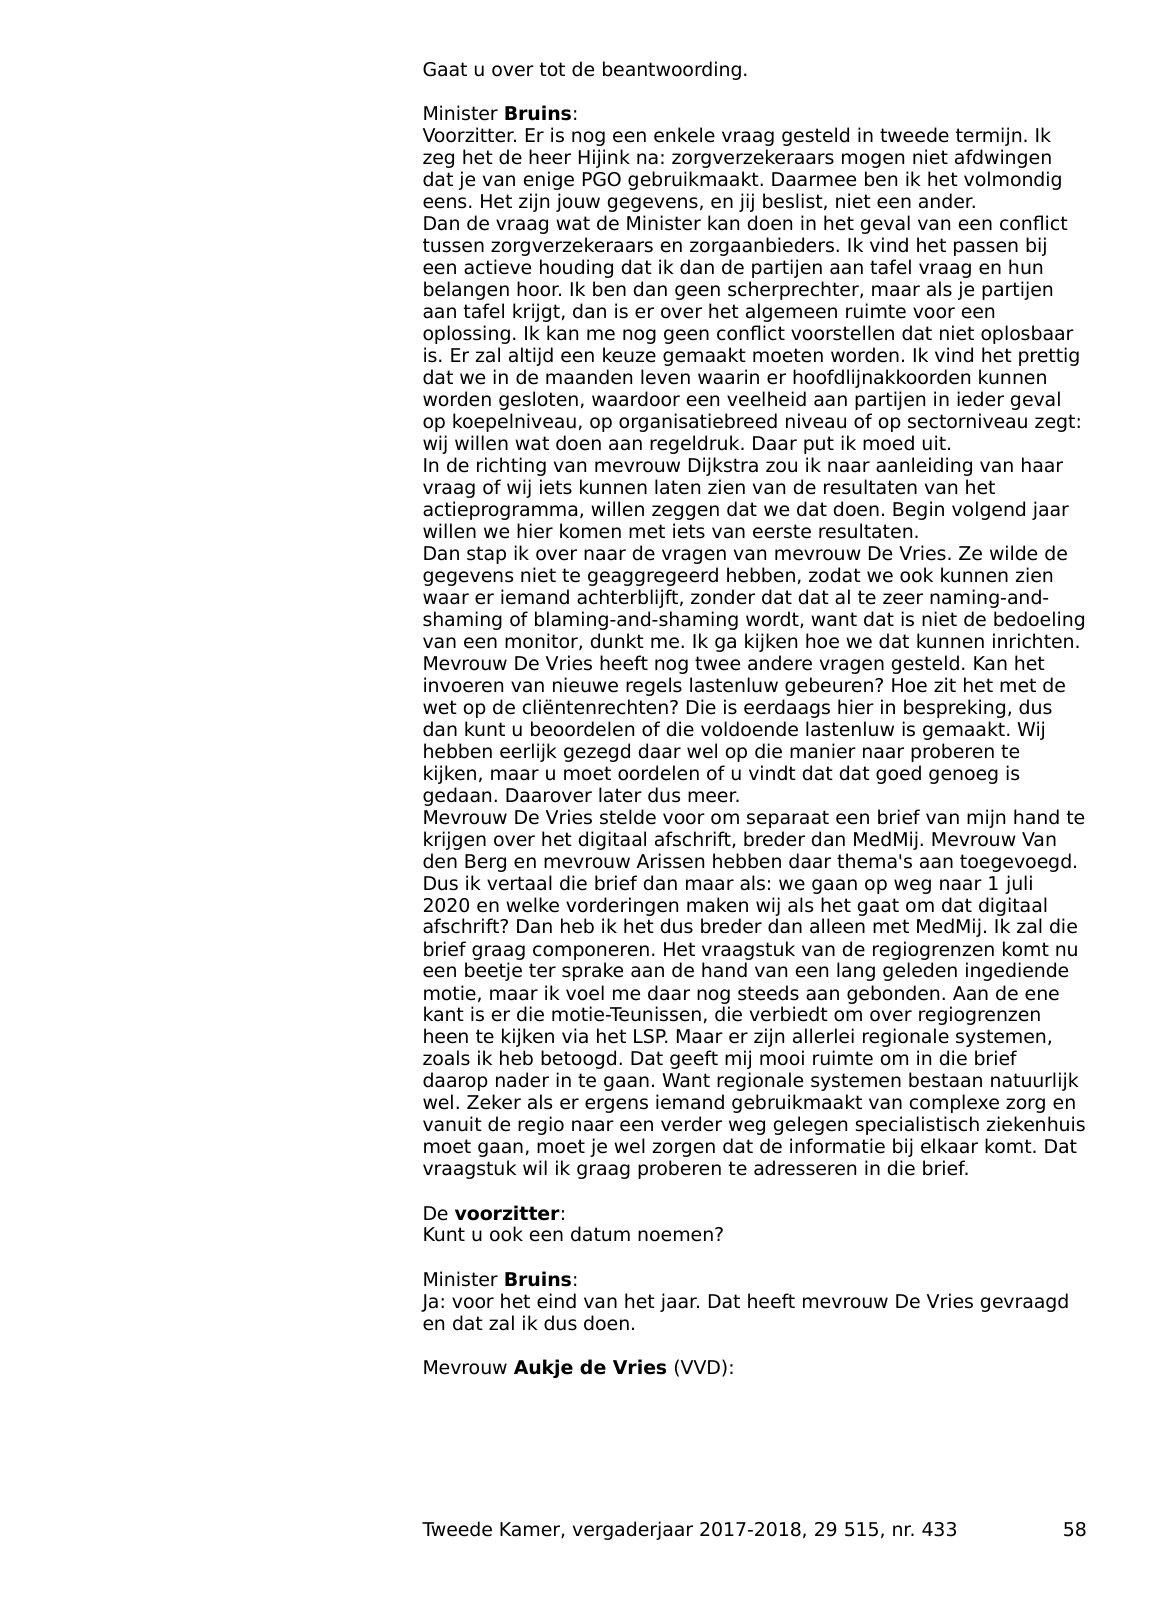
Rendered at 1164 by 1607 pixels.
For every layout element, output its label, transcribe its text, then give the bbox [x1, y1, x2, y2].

text In de richting van mevrouw Dijkstra zou ik naar aanleiding van haar vraag of wij iets kunnen laten zien van de resultaten van het actieprogramma, willen zeggen dat we dat doen. Begin volgend jaar willen we hier komen met iets van eerste resultaten. [422, 455, 1087, 543]
text Gaat u over tot de beantwoording. [422, 59, 1087, 81]
text Mevrouw De Vries stelde voor om separaat een brief van mijn hand te krijgen over het digitaal afschrift, breder dan MedMij. Mevrouw Van den Berg en mevrouw Arissen hebben daar thema's aan toegevoegd. Dus ik vertaal die brief dan maar als: we gaan op weg naar 1 juli 2020 en welke vorderingen maken wij als het gaat om dat digitaal afschrift? Dan heb ik het dus breder dan alleen met MedMij. Ik zal die brief graag componeren. Het vraagstuk van de regiogrenzen komt nu een beetje ter sprake aan de hand van een lang geleden ingediende motie, maar ik voel me daar nog steeds aan gebonden. Aan de ene kant is er die motie-Teunissen, die verbiedt om over regiogrenzen heen te kijken via het LSP. Maar er zijn allerlei regionale systemen, zoals ik heb betoogd. Dat geeft mij mooi ruimte om in die brief daarop nader in te gaan. Want regionale systemen bestaan natuurlijk wel. Zeker als er ergens iemand gebruikmaakt van complexe zorg en vanuit de regio naar een verder weg gelegen specialistisch ziekenhuis moet gaan, moet je wel zorgen dat de informatie bij elkaar komt. Dat vraagstuk wil ik graag proberen te adresseren in die brief. [422, 807, 1087, 1180]
text Ja: voor het eind van het jaar. Dat heeft mevrouw De Vries gevraagd en dat zal ik dus doen. [422, 1291, 1087, 1334]
text Dan stap ik over naar de vragen van mevrouw De Vries. Ze wilde de gegevens niet te geaggregeerd hebben, zodat we ook kunnen zien waar er iemand achterblijft, zonder dat dat al te zeer naming-and-shaming of blaming-and-shaming wordt, want dat is niet de bedoeling van een monitor, dunkt me. Ik ga kijken hoe we dat kunnen inrichten. [422, 543, 1087, 653]
text Voorzitter. Er is nog een enkele vraag gesteld in tweede termijn. Ik zeg het de heer Hijink na: zorgverzekeraars mogen niet afdwingen dat je van enige PGO gebruikmaakt. Daarmee ben ik het volmondig eens. Het zijn jouw gegevens, en jij beslist, niet een ander. [422, 125, 1087, 213]
text Dan de vraag wat de Minister kan doen in het geval van een conflict tussen zorgverzekeraars en zorgaanbieders. Ik vind het passen bij een actieve houding dat ik dan de partijen aan tafel vraag en hun belangen hoor. Ik ben dan geen scherprechter, maar als je partijen aan tafel krijgt, dan is er over het algemeen ruimte voor een oplossing. Ik kan me nog geen conflict voorstellen dat niet oplosbaar is. Er zal altijd een keuze gemaakt moeten worden. Ik vind het prettig dat we in de maanden leven waarin er hoofdlijnakkoorden kunnen worden gesloten, waardoor een veelheid aan partijen in ieder geval op koepelniveau, op organisatiebreed niveau of op sectorniveau zegt: wij willen wat doen aan regeldruk. Daar put ik moed uit. [422, 213, 1087, 455]
text Mevrouw De Vries heeft nog twee andere vragen gesteld. Kan het invoeren van nieuwe regels lastenluw gebeuren? Hoe zit het met de wet op de cliëntenrechten? Die is eerdaags hier in bespreking, dus dan kunt u beoordelen of die voldoende lastenluw is gemaakt. Wij hebben eerlijk gezegd daar wel op die manier naar proberen te kijken, maar u moet oordelen of u vindt dat dat goed genoeg is gedaan. Daarover later dus meer. [422, 653, 1087, 807]
text Mevrouw Aukje de Vries (VVD): [422, 1357, 1087, 1379]
text Minister Bruins: [422, 103, 1087, 125]
text Minister Bruins: [422, 1268, 1087, 1291]
text Kunt u ook een datum noemen? [422, 1224, 1087, 1246]
text De voorzitter: [422, 1202, 1087, 1224]
